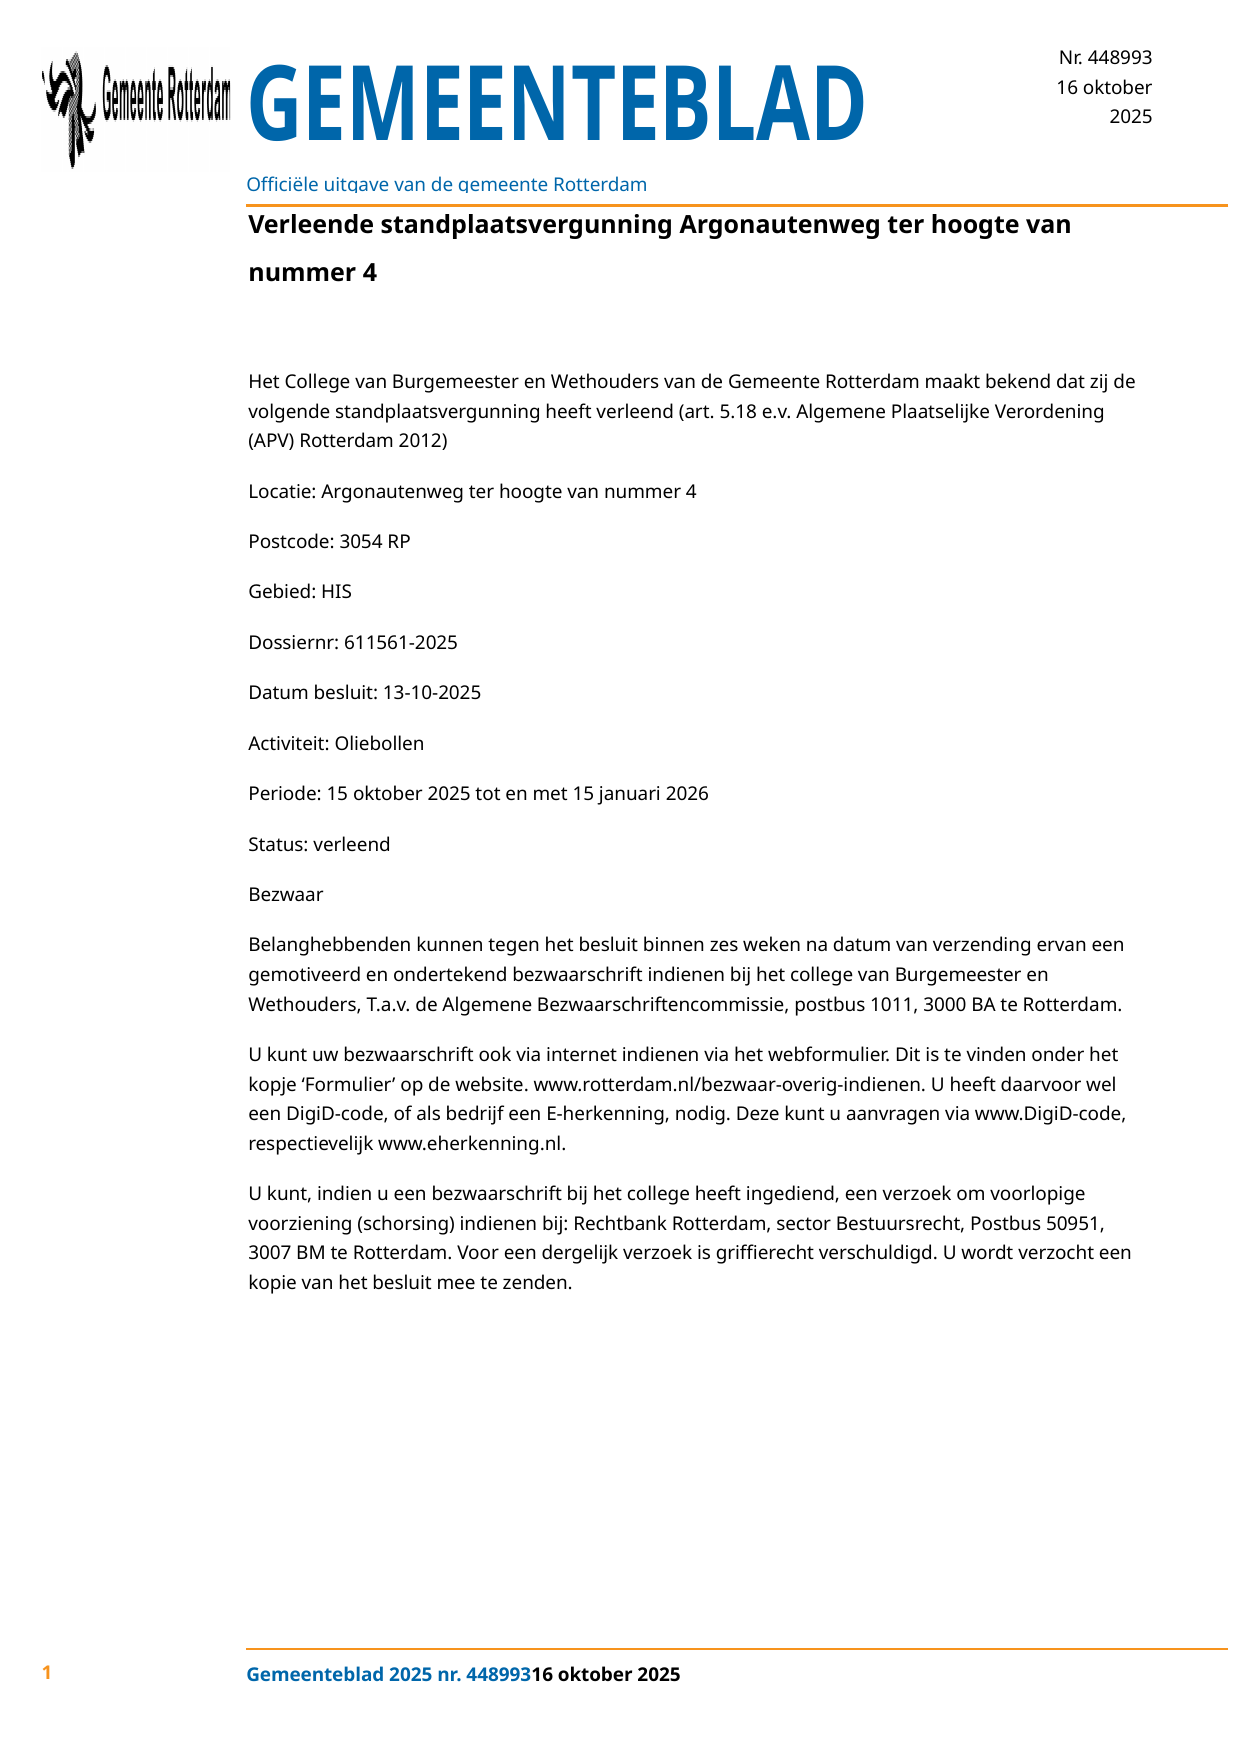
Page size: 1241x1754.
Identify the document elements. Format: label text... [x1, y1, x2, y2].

text Het College van Burgemeester en Wethouders van de Gemeente Rotterdam maakt bekend dat zij de volgende standplaatsvergunning heeft verleend (art. 5.18 e.v. Algemene Plaatselijke Verordening (APV) Rotterdam 2012) [248, 368, 1152, 453]
text Dossiernr: 611561-2025 [248, 629, 1152, 655]
picture [41, 47, 231, 172]
text Activiteit: Oliebollen [248, 730, 1152, 756]
text U kunt, indien u een bezwaarschrift bij het college heeft ingediend, een verzoek om voorlopige voorziening (schorsing) indienen bij: Rechtbank Rotterdam, sector Bestuursrecht, Postbus 50951, 3007 BM te Rotterdam. Voor een dergelijk verzoek is griffierecht verschuldigd. U wordt verzocht een kopie van het besluit mee te zenden. [248, 1180, 1152, 1295]
text Locatie: Argonautenweg ter hoogte van nummer 4 [248, 478, 1152, 504]
text U kunt uw bezwaarschrift ook via internet indienen via het webformulier. Dit is te vinden onder het kopje ‘Formulier’ op de website. www.rotterdam.nl/bezwaar-overig-indienen. U heeft daarvoor wel een DigiD-code, of als bedrijf een E-herkenning, nodig. Deze kunt u aanvragen via www.DigiD-code, respectievelijk www.eherkenning.nl. [248, 1041, 1152, 1156]
text Bezwaar [248, 881, 1152, 907]
text Belanghebbenden kunnen tegen het besluit binnen zes weken na datum van verzending ervan een gemotiveerd en ondertekend bezwaarschrift indienen bij het college van Burgemeester en Wethouders, T.a.v. de Algemene Bezwaarschriftencommissie, postbus 1011, 3000 BA te Rotterdam. [248, 932, 1152, 1017]
text Verleende standplaatsvergunning Argonautenweg ter hoogte van nummer 4 [248, 207, 1152, 288]
text Status: verleend [248, 831, 1152, 857]
text Gebied: HIS [248, 579, 1152, 604]
text Periode: 15 oktober 2025 tot en met 15 januari 2026 [248, 780, 1152, 806]
text Postcode: 3054 RP [248, 528, 1152, 554]
text Datum besluit: 13-10-2025 [248, 679, 1152, 705]
